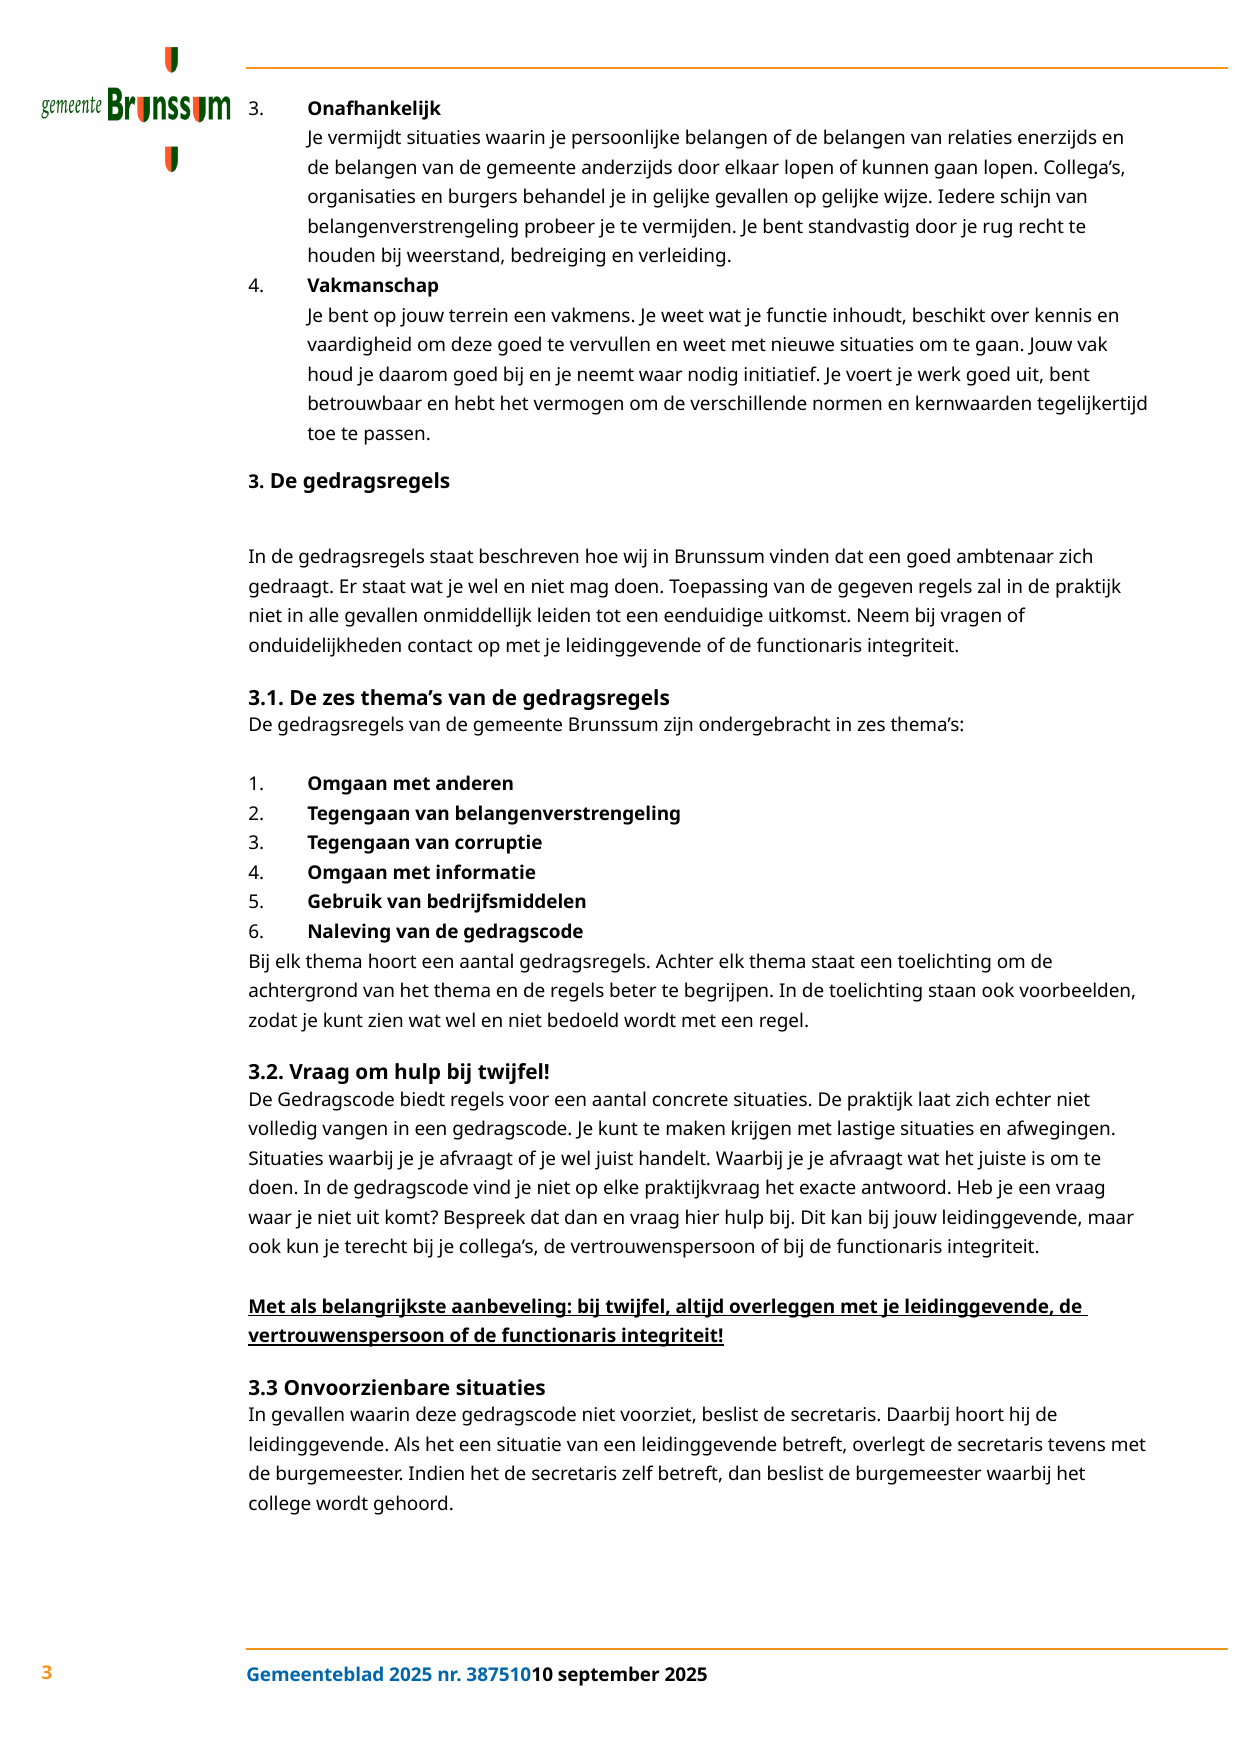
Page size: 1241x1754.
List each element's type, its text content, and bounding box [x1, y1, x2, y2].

list Tegengaan van belangenverstrengeling [248, 800, 1152, 826]
list Omgaan met informatie [248, 859, 1152, 885]
text In gevallen waarin deze gedragscode niet voorziet, beslist de secretaris. Daarbij hoort hij de leidinggevende. Als het een situatie van een leidinggevende betreft, overlegt de secretaris tevens met de burgemeester. Indien het de secretaris zelf betreft, dan beslist de burgemeester waarbij het college wordt gehoord. [248, 1401, 1152, 1516]
list Onafhankelijk [248, 95, 1152, 121]
text Bij elk thema hoort een aantal gedragsregels. Achter elk thema staat een toelichting om de achtergrond van het thema en de regels beter te begrijpen. In de toelichting staan ook voorbeelden, zodat je kunt zien wat wel en niet bedoeld wordt met een regel. [248, 948, 1152, 1033]
text 3. De gedragsregels [248, 466, 1152, 494]
list Tegengaan van corruptie [248, 829, 1152, 855]
text De gedragsregels van de gemeente Brunssum zijn ondergebracht in zes thema’s: [248, 711, 1152, 737]
list Je bent op jouw terrein een vakmens. Je weet wat je functie inhoudt, beschikt over kennis en vaardigheid om deze goed te vervullen en weet met nieuwe situaties om te gaan. Jouw vak houd je daarom goed bij en je neemt waar nodig initiatief. Je voert je werk goed uit, bent betrouwbaar en hebt het vermogen om de verschillende normen en kernwaarden tegelijkertijd toe te passen. [248, 302, 1152, 446]
list Vakmanschap [248, 272, 1152, 298]
text Met als belangrijkste aanbeveling: bij twijfel, altijd overleggen met je leidinggevende, de vertrouwenspersoon of de functionaris integriteit! [248, 1293, 1152, 1348]
list Gebruik van bedrijfsmiddelen [248, 889, 1152, 914]
picture [41, 47, 231, 172]
text 3.1. De zes thema’s van de gedragsregels [248, 683, 1152, 711]
text 3.3 Onvoorzienbare situaties [248, 1373, 1152, 1401]
list Je vermijdt situaties waarin je persoonlijke belangen of de belangen van relaties enerzijds en de belangen van de gemeente anderzijds door elkaar lopen of kunnen gaan lopen. Collega’s, organisaties en burgers behandel je in gelijke gevallen op gelijke wijze. Iedere schijn van belangenverstrengeling probeer je te vermijden. Je bent standvastig door je rug recht te houden bij weerstand, bedreiging en verleiding. [248, 124, 1152, 268]
list Omgaan met anderen [248, 770, 1152, 796]
text 3.2. Vraag om hulp bij twijfel! [248, 1057, 1152, 1086]
text In de gedragsregels staat beschreven hoe wij in Brunssum vinden dat een goed ambtenaar zich gedraagt. Er staat wat je wel en niet mag doen. Toepassing van de gegeven regels zal in de praktijk niet in alle gevallen onmiddellijk leiden tot een eenduidige uitkomst. Neem bij vragen of onduidelijkheden contact op met je leidinggevende of de functionaris integriteit. [248, 543, 1152, 658]
list Naleving van de gedragscode [248, 918, 1152, 944]
text De Gedragscode biedt regels voor een aantal concrete situaties. De praktijk laat zich echter niet volledig vangen in een gedragscode. Je kunt te maken krijgen met lastige situaties en afwegingen. Situaties waarbij je je afvraagt of je wel juist handelt. Waarbij je je afvraagt wat het juiste is om te doen. In de gedragscode vind je niet op elke praktijkvraag het exacte antwoord. Heb je een vraag waar je niet uit komt? Bespreek dat dan en vraag hier hulp bij. Dit kan bij jouw leidinggevende, maar ook kun je terecht bij je collega’s, de vertrouwenspersoon of bij de functionaris integriteit. [248, 1086, 1152, 1259]
